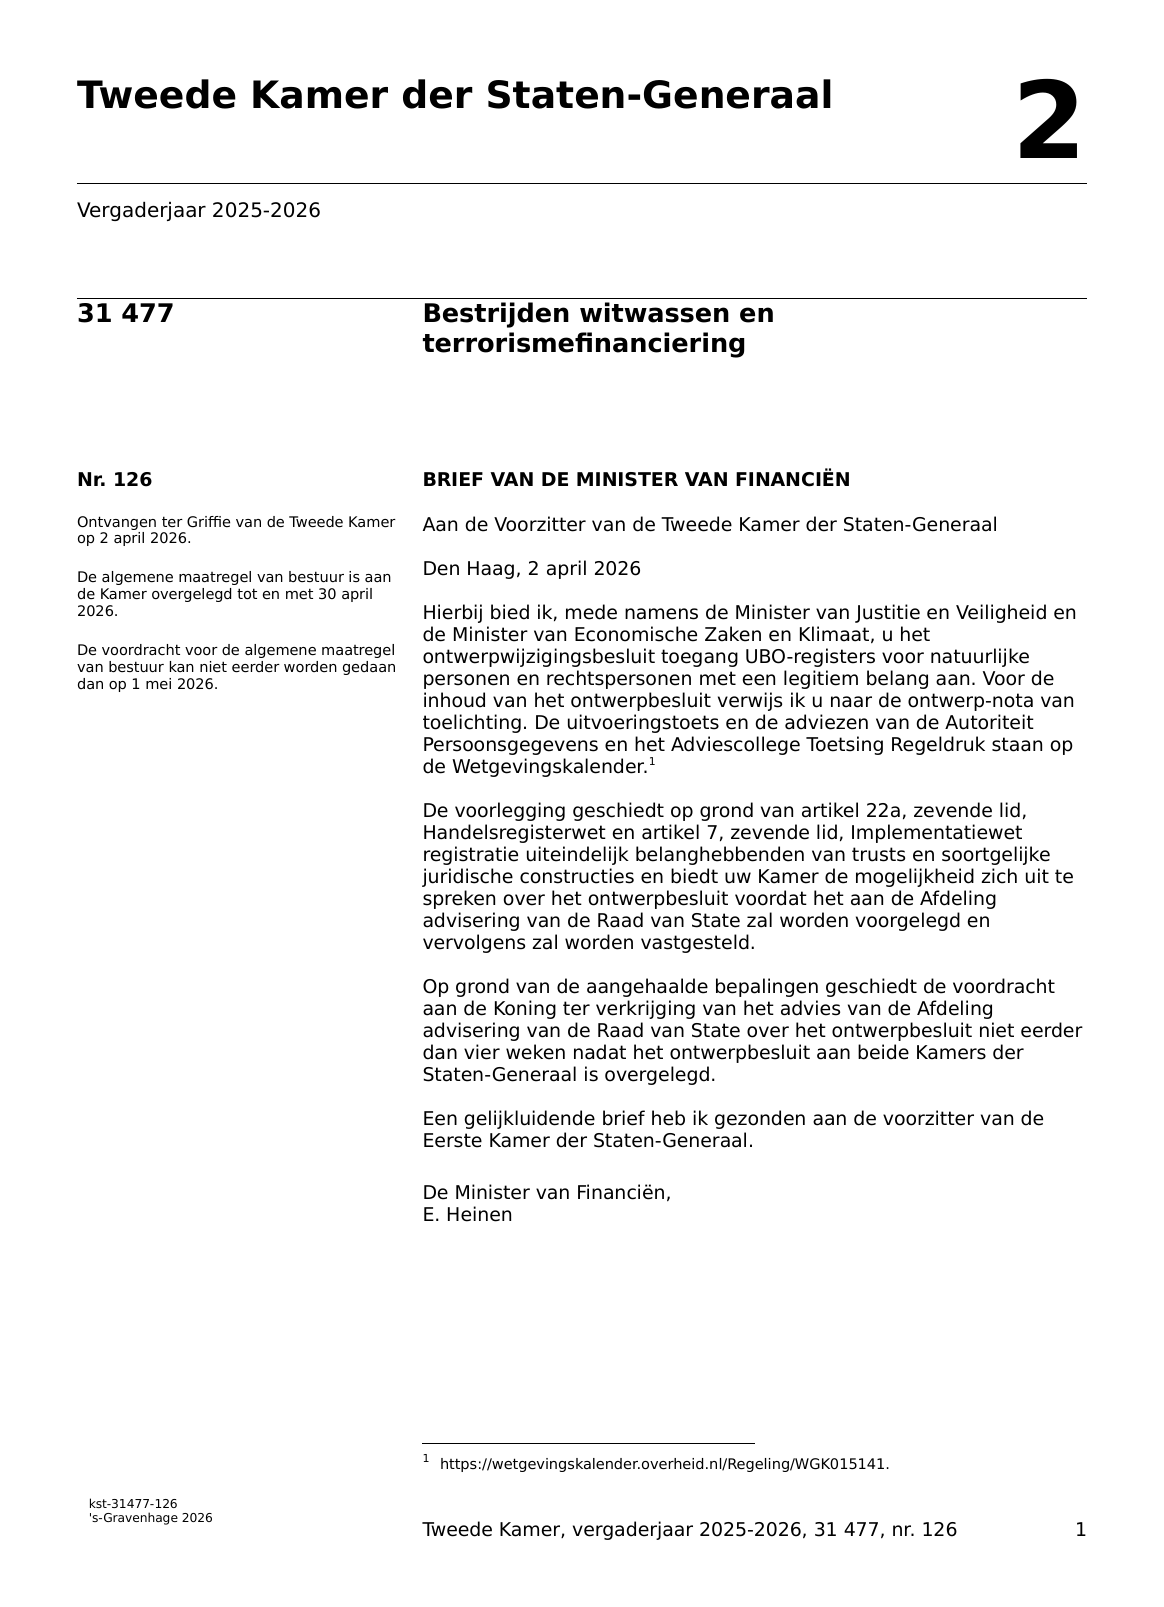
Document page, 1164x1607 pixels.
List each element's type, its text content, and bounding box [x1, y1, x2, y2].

text [77, 547, 399, 569]
subtitle Nr. 126 BRIEF VAN DE MINISTER VAN FINANCIËN [77, 469, 1087, 491]
text Ontvangen ter Griffie van de Tweede Kamer op 2 april 2026. [77, 513, 399, 547]
table_header Tweede Kamer der Staten-Generaal [77, 59, 886, 183]
text 's-Gravenhage 2026 [88, 1511, 323, 1525]
text Hierbij bied ik, mede namens de Minister van Justitie en Veiligheid en de Minister van Economische Zaken en Klimaat, u het ontwerpwijzigingsbesluit toegang UBO-registers voor natuurlijke personen en rechtspersonen met een legitiem belang aan. Voor de inhoud van het ontwerpbesluit verwijs ik u naar de ontwerp-nota van toelichting. De uitvoeringstoets en de adviezen van de Autoriteit Persoonsgegevens en het Adviescollege Toetsing Regeldruk staan op de Wetgevingskalender. [422, 602, 1087, 778]
table_header 2 [886, 59, 1087, 183]
text Aan de Voorzitter van de Tweede Kamer der Staten-Generaal [422, 513, 1087, 536]
text De Minister van Financiën, E. Heinen [422, 1182, 1087, 1226]
text De algemene maatregel van bestuur is aan de Kamer overgelegd tot en met 30 april 2026. [77, 569, 399, 620]
text Op grond van de aangehaalde bepalingen geschiedt de voordracht aan de Koning ter verkrijging van het advies van de Afdeling advisering van de Raad van State over het ontwerpbesluit niet eerder dan vier weken nadat het ontwerpbesluit aan beide Kamers der Staten-Generaal is overgelegd. [422, 976, 1087, 1086]
text De voordracht voor de algemene maatregel van bestuur kan niet eerder worden gedaan dan op 1 mei 2026. [77, 642, 399, 693]
text [77, 620, 399, 642]
subtitle 31 477 Bestrijden witwassen en terrorismefinanciering [77, 299, 1087, 358]
text kst-31477-126 [88, 1497, 323, 1511]
table_cell Vergaderjaar 2025-2026 [77, 184, 1087, 298]
text De voorlegging geschiedt op grond van artikel 22a, zevende lid, Handelsregisterwet en artikel 7, zevende lid, Implementatiewet registratie uiteindelijk belanghebbenden van trusts en soortgelijke juridische constructies en biedt uw Kamer de mogelijkheid zich uit te spreken over het ontwerpbesluit voordat het aan de Afdeling advisering van de Raad van State zal worden voorgelegd en vervolgens zal worden vastgesteld. [422, 800, 1087, 954]
text Een gelijkluidende brief heb ik gezonden aan de voorzitter van de Eerste Kamer der Staten-Generaal. [422, 1108, 1087, 1152]
text Den Haag, 2 april 2026 [422, 558, 1087, 580]
text https://wetgevingskalender.overheid.nl/Regeling/WGK015141. [422, 1452, 1087, 1474]
